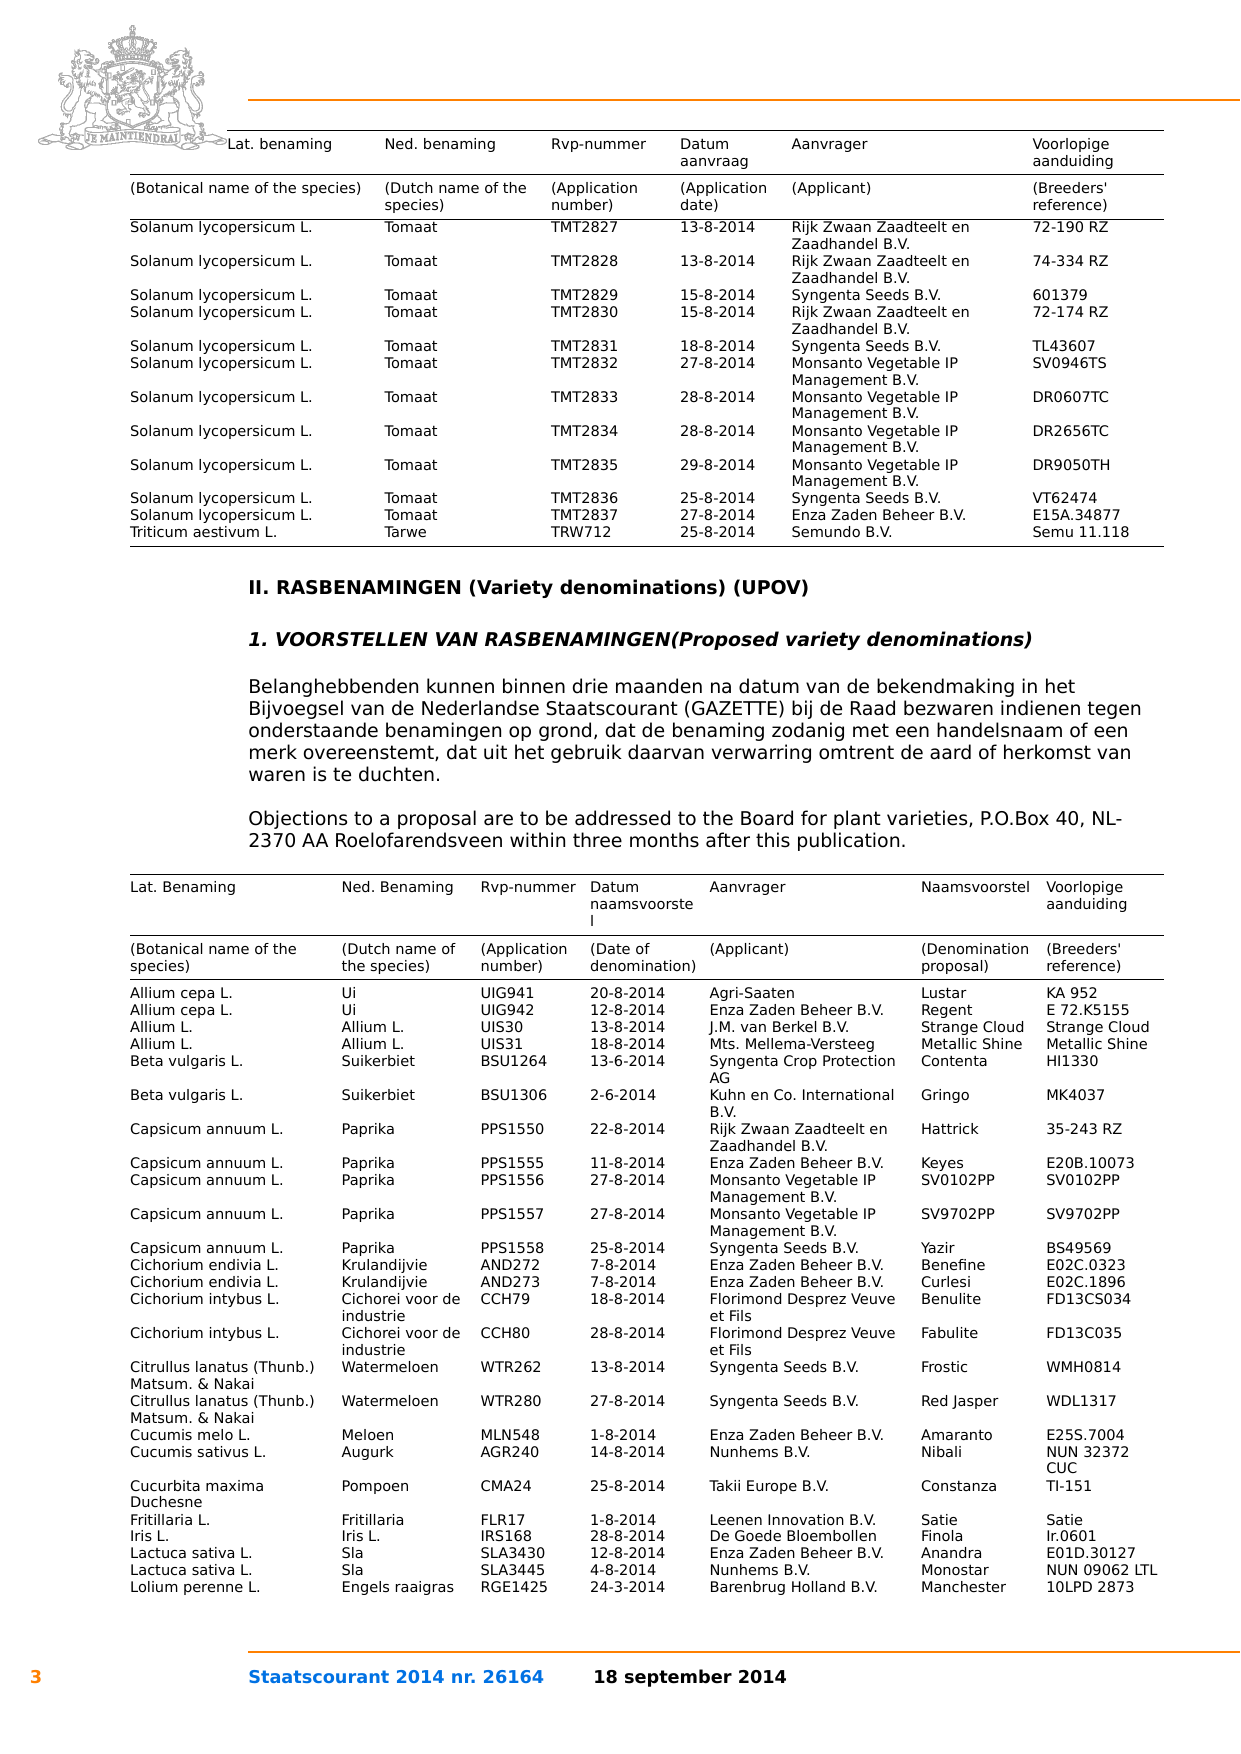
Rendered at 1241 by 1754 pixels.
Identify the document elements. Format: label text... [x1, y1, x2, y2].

table_cell Ir.0601 [1040, 1528, 1163, 1545]
table_cell Metallic Shine [1040, 1036, 1163, 1053]
table_cell Allium cepa L. [130, 980, 335, 1002]
table_cell Syngenta Seeds B.V. [786, 287, 1026, 303]
table_cell (Dutch name of the species) [335, 936, 474, 979]
table_cell 11-8-2014 [584, 1155, 703, 1172]
table_cell Ui [335, 1002, 474, 1019]
table_cell Enza Zaden Beheer B.V. [786, 507, 1026, 524]
table_cell Syngenta Seeds B.V. [786, 338, 1026, 354]
table_cell Florimond Desprez Veuve et Fils [703, 1325, 915, 1358]
table_cell Beta vulgaris L. [130, 1053, 335, 1087]
table_cell 13-8-2014 [674, 220, 786, 253]
table_cell Solanum lycopersicum L. [130, 355, 378, 388]
table_cell Cichorium endivia L. [130, 1274, 335, 1291]
table_cell Watermeloen [335, 1359, 474, 1392]
table_cell Paprika [335, 1172, 474, 1206]
table_cell Solanum lycopersicum L. [130, 389, 378, 422]
table_cell BSU1306 [474, 1087, 584, 1121]
table_cell Ui [335, 980, 474, 1002]
table_cell Citrullus lanatus (Thunb.) Matsum. & Nakai [130, 1393, 335, 1426]
table_cell 72-190 RZ [1026, 220, 1163, 253]
table_cell TL43607 [1026, 338, 1163, 354]
table_cell 74-334 RZ [1026, 253, 1163, 287]
table_cell Enza Zaden Beheer B.V. [703, 1274, 915, 1291]
table_cell 1-8-2014 [584, 1511, 703, 1528]
table_cell Tomaat [379, 423, 545, 456]
table_cell 18-8-2014 [584, 1036, 703, 1053]
table_cell AND273 [474, 1274, 584, 1291]
table_cell NUN 09062 LTL [1040, 1562, 1163, 1579]
table_cell Allium cepa L. [130, 1002, 335, 1019]
table_cell SV9702PP [915, 1206, 1040, 1240]
table_cell SV0102PP [915, 1172, 1040, 1206]
table_cell Barenbrug Holland B.V. [703, 1579, 915, 1596]
table_cell SV0102PP [1040, 1172, 1163, 1206]
table_cell 7-8-2014 [584, 1257, 703, 1274]
text Objections to a proposal are to be addressed to the Board for plant varieties, P.O.Box 40, NL-2370 AA Roelofarendsveen within three months after this publication. [248, 808, 1163, 852]
table_cell Tomaat [379, 490, 545, 507]
table_cell Monsanto Vegetable IP Management B.V. [786, 456, 1026, 490]
table_cell E 72.K5155 [1040, 1002, 1163, 1019]
table_cell Syngenta Seeds B.V. [703, 1393, 915, 1426]
table_header Lat. Benaming [130, 875, 335, 935]
table_cell Rijk Zwaan Zaadteelt en Zaadhandel B.V. [786, 304, 1026, 337]
table_cell Suikerbiet [335, 1087, 474, 1121]
table_cell Solanum lycopersicum L. [130, 507, 378, 524]
table_cell 15-8-2014 [674, 304, 786, 337]
table_cell Monsanto Vegetable IP Management B.V. [703, 1206, 915, 1240]
table_cell 10LPD 2873 [1040, 1579, 1163, 1596]
table_cell Paprika [335, 1121, 474, 1155]
table_cell KA 952 [1040, 980, 1163, 1002]
table_cell DR2656TC [1026, 423, 1163, 456]
table_header Naamsvoorstel [915, 875, 1040, 935]
table_cell 18-8-2014 [584, 1291, 703, 1324]
table_cell RGE1425 [474, 1579, 584, 1596]
table_cell Enza Zaden Beheer B.V. [703, 1155, 915, 1172]
table_cell WTR262 [474, 1359, 584, 1392]
table_cell Nunhems B.V. [703, 1444, 915, 1477]
table_cell Monsanto Vegetable IP Management B.V. [703, 1172, 915, 1206]
table_cell Cichorium intybus L. [130, 1325, 335, 1358]
table_cell (Denomination proposal) [915, 936, 1040, 979]
table_cell Capsicum annuum L. [130, 1121, 335, 1155]
table_cell Paprika [335, 1240, 474, 1257]
table_header Lat. benaming [130, 131, 378, 174]
table_cell Benefine [915, 1257, 1040, 1274]
table_cell Lactuca sativa L. [130, 1545, 335, 1562]
table_cell (Botanical name of the species) [130, 175, 378, 219]
table_cell SV0946TS [1026, 355, 1163, 388]
table_cell Manchester [915, 1579, 1040, 1596]
table_cell Triticum aestivum L. [130, 524, 378, 546]
table_cell E20B.10073 [1040, 1155, 1163, 1172]
table_cell TMT2835 [545, 456, 674, 490]
table_cell 12-8-2014 [584, 1545, 703, 1562]
table_cell AGR240 [474, 1444, 584, 1477]
table_cell 13-8-2014 [584, 1359, 703, 1392]
picture [38, 25, 227, 150]
table_cell 27-8-2014 [674, 507, 786, 524]
table_cell Tomaat [379, 389, 545, 422]
table_cell Nunhems B.V. [703, 1562, 915, 1579]
table_cell 72-174 RZ [1026, 304, 1163, 337]
table_cell Tarwe [379, 524, 545, 546]
table_cell BSU1264 [474, 1053, 584, 1087]
table_cell Solanum lycopersicum L. [130, 220, 378, 253]
table_cell 27-8-2014 [584, 1393, 703, 1426]
table_cell Hattrick [915, 1121, 1040, 1155]
table_cell J.M. van Berkel B.V. [703, 1019, 915, 1036]
table_cell 20-8-2014 [584, 980, 703, 1002]
table_cell Agri-Saaten [703, 980, 915, 1002]
table_cell Paprika [335, 1155, 474, 1172]
table_cell De Goede Bloembollen [703, 1528, 915, 1545]
table_cell Iris L. [130, 1528, 335, 1545]
table_cell Cichorei voor de industrie [335, 1325, 474, 1358]
table_cell Contenta [915, 1053, 1040, 1087]
table_cell Enza Zaden Beheer B.V. [703, 1257, 915, 1274]
table_cell 1-8-2014 [584, 1426, 703, 1443]
table_cell Keyes [915, 1155, 1040, 1172]
table_cell TMT2834 [545, 423, 674, 456]
table_cell Suikerbiet [335, 1053, 474, 1087]
subtitle II. RASBENAMINGEN (Variety denominations) (UPOV) [248, 577, 1163, 599]
table_cell 15-8-2014 [674, 287, 786, 303]
table_cell Nibali [915, 1444, 1040, 1477]
table_cell SLA3445 [474, 1562, 584, 1579]
table_cell WMH0814 [1040, 1359, 1163, 1392]
table_cell CCH80 [474, 1325, 584, 1358]
table_cell TI-151 [1040, 1478, 1163, 1511]
table_cell Krulandijvie [335, 1274, 474, 1291]
table_cell TRW712 [545, 524, 674, 546]
table_cell Rijk Zwaan Zaadteelt en Zaadhandel B.V. [786, 220, 1026, 253]
table_cell TMT2831 [545, 338, 674, 354]
table_cell (Dutch name of the species) [379, 175, 545, 219]
table_cell SLA3430 [474, 1545, 584, 1562]
table_header Rvp-nummer [474, 875, 584, 935]
table_cell 13-8-2014 [584, 1019, 703, 1036]
table_cell 14-8-2014 [584, 1444, 703, 1477]
table_cell Tomaat [379, 253, 545, 287]
table_cell Cucurbita maxima Duchesne [130, 1478, 335, 1511]
table_cell Syngenta Seeds B.V. [786, 490, 1026, 507]
table_cell (Applicant) [703, 936, 915, 979]
table_header Voorlopige aanduiding [1026, 131, 1163, 174]
table_cell CCH79 [474, 1291, 584, 1324]
table_cell Frostic [915, 1359, 1040, 1392]
table_cell 4-8-2014 [584, 1562, 703, 1579]
table_cell 27-8-2014 [584, 1206, 703, 1240]
table_header Datum naamsvoorstel [584, 875, 703, 935]
table_cell (Application number) [545, 175, 674, 219]
table_cell (Applicant) [786, 175, 1026, 219]
table_cell Constanza [915, 1478, 1040, 1511]
table_cell Allium L. [335, 1019, 474, 1036]
table_cell 2-6-2014 [584, 1087, 703, 1121]
subtitle 1. VOORSTELLEN VAN RASBENAMINGEN(Proposed variety denominations) [248, 629, 1163, 651]
table_cell E15A.34877 [1026, 507, 1163, 524]
table_cell PPS1550 [474, 1121, 584, 1155]
table_cell WDL1317 [1040, 1393, 1163, 1426]
table_cell Enza Zaden Beheer B.V. [703, 1545, 915, 1562]
table_cell Amaranto [915, 1426, 1040, 1443]
table_cell Enza Zaden Beheer B.V. [703, 1002, 915, 1019]
table_cell PPS1555 [474, 1155, 584, 1172]
table_cell 7-8-2014 [584, 1274, 703, 1291]
table_cell 35-243 RZ [1040, 1121, 1163, 1155]
table_cell TMT2830 [545, 304, 674, 337]
table_cell Kuhn en Co. International B.V. [703, 1087, 915, 1121]
table_cell Lustar [915, 980, 1040, 1002]
table_cell FD13CS034 [1040, 1291, 1163, 1324]
table_cell TMT2827 [545, 220, 674, 253]
table_cell Satie [915, 1511, 1040, 1528]
table_cell Sla [335, 1545, 474, 1562]
table_cell (Botanical name of the species) [130, 936, 335, 979]
table_cell Solanum lycopersicum L. [130, 490, 378, 507]
table_cell Iris L. [335, 1528, 474, 1545]
table_cell Monsanto Vegetable IP Management B.V. [786, 389, 1026, 422]
table_cell VT62474 [1026, 490, 1163, 507]
table_cell (Breeders' reference) [1026, 175, 1163, 219]
table_cell BS49569 [1040, 1240, 1163, 1257]
table_header Aanvrager [703, 875, 915, 935]
table_cell Semu 11.118 [1026, 524, 1163, 546]
table_cell E02C.1896 [1040, 1274, 1163, 1291]
table_cell 18-8-2014 [674, 338, 786, 354]
table_cell FLR17 [474, 1511, 584, 1528]
table_cell DR9050TH [1026, 456, 1163, 490]
table_cell 28-8-2014 [584, 1528, 703, 1545]
text Belanghebbenden kunnen binnen drie maanden na datum van de bekendmaking in het Bijvoegsel van de Nederlandse Staatscourant (GAZETTE) bij de Raad bezwaren indienen tegen onderstaande benamingen op grond, dat de benaming zodanig met een handelsnaam of een merk overeenstemt, dat uit het gebruik daarvan verwarring omtrent de aard of herkomst van waren is te duchten. [248, 676, 1163, 786]
table_cell Paprika [335, 1206, 474, 1240]
table_cell IRS168 [474, 1528, 584, 1545]
table_cell Strange Cloud [1040, 1019, 1163, 1036]
table_cell Mts. Mellema-Versteeg [703, 1036, 915, 1053]
table_cell PPS1557 [474, 1206, 584, 1240]
table_cell FD13C035 [1040, 1325, 1163, 1358]
table_cell 25-8-2014 [674, 490, 786, 507]
table_cell Anandra [915, 1545, 1040, 1562]
table_cell Strange Cloud [915, 1019, 1040, 1036]
table_cell Syngenta Seeds B.V. [703, 1240, 915, 1257]
table_cell Tomaat [379, 220, 545, 253]
table_cell Monostar [915, 1562, 1040, 1579]
table_header Aanvrager [786, 131, 1026, 174]
table_cell (Breeders' reference) [1040, 936, 1163, 979]
table_cell Allium L. [335, 1036, 474, 1053]
table_cell Leenen Innovation B.V. [703, 1511, 915, 1528]
table_cell Metallic Shine [915, 1036, 1040, 1053]
table_cell E02C.0323 [1040, 1257, 1163, 1274]
table_cell Pompoen [335, 1478, 474, 1511]
table_cell 28-8-2014 [584, 1325, 703, 1358]
table_cell Monsanto Vegetable IP Management B.V. [786, 423, 1026, 456]
table_cell Monsanto Vegetable IP Management B.V. [786, 355, 1026, 388]
table_cell 22-8-2014 [584, 1121, 703, 1155]
table_cell Cucumis sativus L. [130, 1444, 335, 1477]
table_cell PPS1558 [474, 1240, 584, 1257]
table_cell Capsicum annuum L. [130, 1240, 335, 1257]
table_cell Lactuca sativa L. [130, 1562, 335, 1579]
table_cell Benulite [915, 1291, 1040, 1324]
table_cell Cichorium intybus L. [130, 1291, 335, 1324]
table_cell 29-8-2014 [674, 456, 786, 490]
table_header Rvp-nummer [545, 131, 674, 174]
table_header Datum aanvraag [674, 131, 786, 174]
table_cell 28-8-2014 [674, 389, 786, 422]
table_cell TMT2829 [545, 287, 674, 303]
table_cell Solanum lycopersicum L. [130, 423, 378, 456]
table_cell MLN548 [474, 1426, 584, 1443]
table_cell TMT2837 [545, 507, 674, 524]
table_cell 27-8-2014 [584, 1172, 703, 1206]
table_cell Allium L. [130, 1019, 335, 1036]
table_cell CMA24 [474, 1478, 584, 1511]
table_cell E25S.7004 [1040, 1426, 1163, 1443]
table_cell Tomaat [379, 287, 545, 303]
table_cell Tomaat [379, 338, 545, 354]
table_cell (Date of denomination) [584, 936, 703, 979]
table_cell Watermeloen [335, 1393, 474, 1426]
table_cell Engels raaigras [335, 1579, 474, 1596]
table_cell TMT2832 [545, 355, 674, 388]
table_cell WTR280 [474, 1393, 584, 1426]
table_cell Citrullus lanatus (Thunb.) Matsum. & Nakai [130, 1359, 335, 1392]
table_cell Beta vulgaris L. [130, 1087, 335, 1121]
table_cell Capsicum annuum L. [130, 1206, 335, 1240]
table_cell UIG941 [474, 980, 584, 1002]
table_cell NUN 32372 CUC [1040, 1444, 1163, 1477]
table_cell 25-8-2014 [584, 1478, 703, 1511]
table_cell Takii Europe B.V. [703, 1478, 915, 1511]
table_cell Solanum lycopersicum L. [130, 253, 378, 287]
table_cell Krulandijvie [335, 1257, 474, 1274]
table_cell Gringo [915, 1087, 1040, 1121]
table_cell Satie [1040, 1511, 1163, 1528]
table_cell Tomaat [379, 507, 545, 524]
table_cell (Application date) [674, 175, 786, 219]
table_cell Tomaat [379, 304, 545, 337]
table_cell 24-3-2014 [584, 1579, 703, 1596]
table_cell Tomaat [379, 456, 545, 490]
table_header Ned. benaming [379, 131, 545, 174]
table_cell MK4037 [1040, 1087, 1163, 1121]
table_cell Florimond Desprez Veuve et Fils [703, 1291, 915, 1324]
table_cell Cichorei voor de industrie [335, 1291, 474, 1324]
table_cell DR0607TC [1026, 389, 1163, 422]
table_cell Syngenta Crop Protection AG [703, 1053, 915, 1087]
table_header Voorlopige aanduiding [1040, 875, 1163, 935]
table_cell Capsicum annuum L. [130, 1172, 335, 1206]
table_cell Cucumis melo L. [130, 1426, 335, 1443]
table_cell Yazir [915, 1240, 1040, 1257]
table_header Ned. Benaming [335, 875, 474, 935]
table_cell Capsicum annuum L. [130, 1155, 335, 1172]
table_cell Lolium perenne L. [130, 1579, 335, 1596]
table_cell TMT2836 [545, 490, 674, 507]
table_cell Allium L. [130, 1036, 335, 1053]
table_cell Red Jasper [915, 1393, 1040, 1426]
table_cell 27-8-2014 [674, 355, 786, 388]
table_cell Meloen [335, 1426, 474, 1443]
table_cell Rijk Zwaan Zaadteelt en Zaadhandel B.V. [703, 1121, 915, 1155]
table_cell Cichorium endivia L. [130, 1257, 335, 1274]
table_cell Solanum lycopersicum L. [130, 287, 378, 303]
table_cell TMT2828 [545, 253, 674, 287]
table_cell Solanum lycopersicum L. [130, 304, 378, 337]
table_cell Sla [335, 1562, 474, 1579]
table_cell 13-6-2014 [584, 1053, 703, 1087]
table_cell E01D.30127 [1040, 1545, 1163, 1562]
table_cell AND272 [474, 1257, 584, 1274]
table_cell 25-8-2014 [584, 1240, 703, 1257]
table_cell Tomaat [379, 355, 545, 388]
table_cell Fritillaria L. [130, 1511, 335, 1528]
table_cell Solanum lycopersicum L. [130, 456, 378, 490]
table_cell UIS31 [474, 1036, 584, 1053]
table_cell 13-8-2014 [674, 253, 786, 287]
table_cell Regent [915, 1002, 1040, 1019]
table_cell SV9702PP [1040, 1206, 1163, 1240]
table_cell 28-8-2014 [674, 423, 786, 456]
table_cell Fritillaria [335, 1511, 474, 1528]
table_cell Augurk [335, 1444, 474, 1477]
table_cell UIS30 [474, 1019, 584, 1036]
table_cell Solanum lycopersicum L. [130, 338, 378, 354]
table_cell Enza Zaden Beheer B.V. [703, 1426, 915, 1443]
table_cell Fabulite [915, 1325, 1040, 1358]
table_cell Syngenta Seeds B.V. [703, 1359, 915, 1392]
table_cell UIG942 [474, 1002, 584, 1019]
table_cell (Application number) [474, 936, 584, 979]
table_cell HI1330 [1040, 1053, 1163, 1087]
table_cell PPS1556 [474, 1172, 584, 1206]
table_cell TMT2833 [545, 389, 674, 422]
table_cell Finola [915, 1528, 1040, 1545]
table_cell Rijk Zwaan Zaadteelt en Zaadhandel B.V. [786, 253, 1026, 287]
table_cell 12-8-2014 [584, 1002, 703, 1019]
table_cell 25-8-2014 [674, 524, 786, 546]
table_cell Semundo B.V. [786, 524, 1026, 546]
table_cell 601379 [1026, 287, 1163, 303]
table_cell Curlesi [915, 1274, 1040, 1291]
